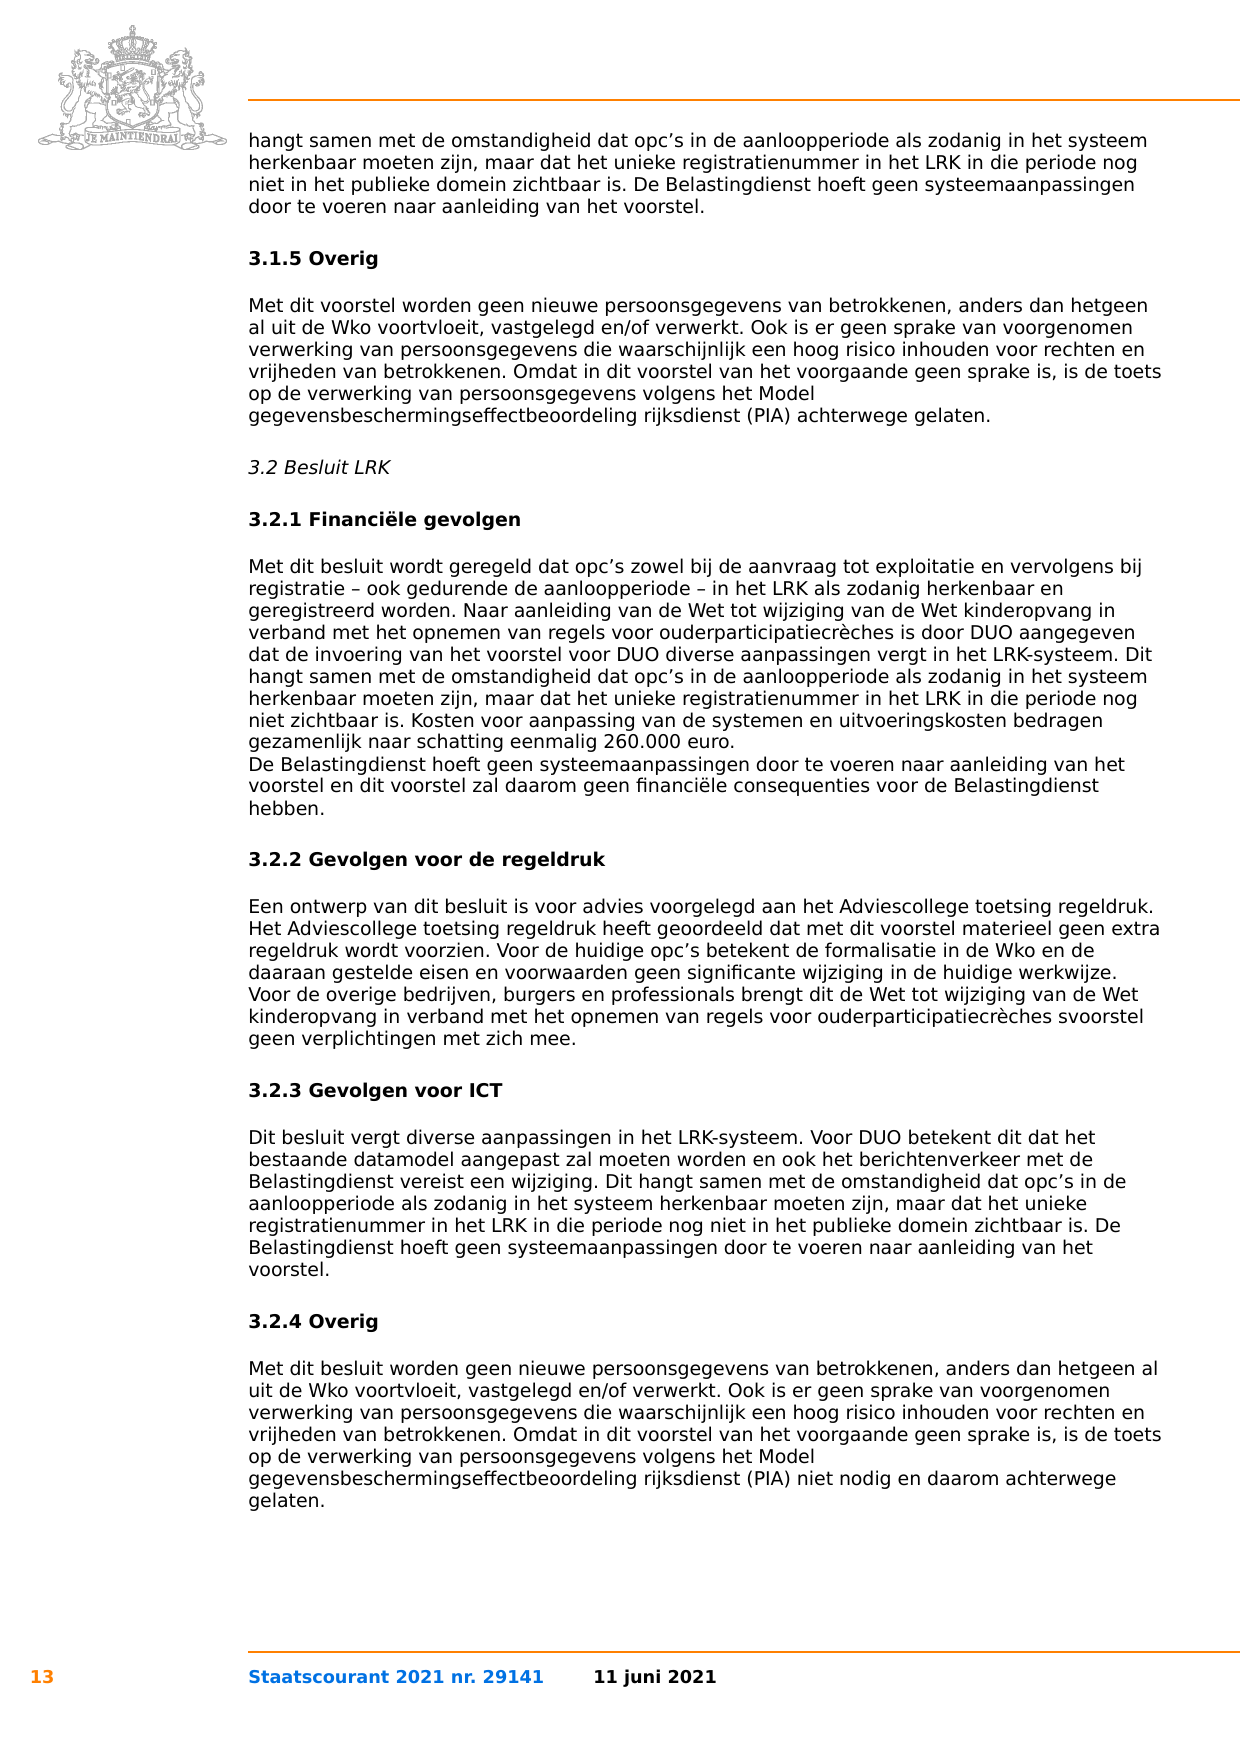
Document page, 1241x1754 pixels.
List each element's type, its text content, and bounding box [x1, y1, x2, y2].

subtitle 3.2.3 Gevolgen voor ICT [248, 1080, 1163, 1102]
text Met dit voorstel worden geen nieuwe persoonsgegevens van betrokkenen, anders dan hetgeen al uit de Wko voortvloeit, vastgelegd en/of verwerkt. Ook is er geen sprake van voorgenomen verwerking van persoonsgegevens die waarschijnlijk een hoog risico inhouden voor rechten en vrijheden van betrokkenen. Omdat in dit voorstel van het voorgaande geen sprake is, is de toets op de verwerking van persoonsgegevens volgens het Model gegevensbeschermingseffectbeoordeling rijksdienst (PIA) achterwege gelaten. [248, 295, 1163, 427]
subtitle 3.2.1 Financiële gevolgen [248, 509, 1163, 531]
text Met dit besluit wordt geregeld dat opc’s zowel bij de aanvraag tot exploitatie en vervolgens bij registratie – ook gedurende de aanloopperiode – in het LRK als zodanig herkenbaar en geregistreerd worden. Naar aanleiding van de Wet tot wijziging van de Wet kinderopvang in verband met het opnemen van regels voor ouderparticipatiecrèches is door DUO aangegeven dat de invoering van het voorstel voor DUO diverse aanpassingen vergt in het LRK-systeem. Dit hangt samen met de omstandigheid dat opc’s in de aanloopperiode als zodanig in het systeem herkenbaar moeten zijn, maar dat het unieke registratienummer in het LRK in die periode nog niet zichtbaar is. Kosten voor aanpassing van de systemen en uitvoeringskosten bedragen gezamenlijk naar schatting eenmalig 260.000 euro. [248, 556, 1163, 753]
picture [38, 25, 227, 150]
subtitle 3.1.5 Overig [248, 248, 1163, 270]
text Een ontwerp van dit besluit is voor advies voorgelegd aan het Adviescollege toetsing regeldruk. Het Adviescollege toetsing regeldruk heeft geoordeeld dat met dit voorstel materieel geen extra regeldruk wordt voorzien. Voor de huidige opc’s betekent de formalisatie in de Wko en de daaraan gestelde eisen en voorwaarden geen significante wijziging in de huidige werkwijze. Voor de overige bedrijven, burgers en professionals brengt dit de Wet tot wijziging van de Wet kinderopvang in verband met het opnemen van regels voor ouderparticipatiecrèches svoorstel geen verplichtingen met zich mee. [248, 896, 1163, 1050]
text De Belastingdienst hoeft geen systeemaanpassingen door te voeren naar aanleiding van het voorstel en dit voorstel zal daarom geen financiële consequenties voor de Belastingdienst hebben. [248, 753, 1163, 819]
subtitle 3.2.4 Overig [248, 1311, 1163, 1333]
subtitle 3.2 Besluit LRK [248, 457, 1163, 479]
text Met dit besluit worden geen nieuwe persoonsgegevens van betrokkenen, anders dan hetgeen al uit de Wko voortvloeit, vastgelegd en/of verwerkt. Ook is er geen sprake van voorgenomen verwerking van persoonsgegevens die waarschijnlijk een hoog risico inhouden voor rechten en vrijheden van betrokkenen. Omdat in dit voorstel van het voorgaande geen sprake is, is de toets op de verwerking van persoonsgegevens volgens het Model gegevensbeschermingseffectbeoordeling rijksdienst (PIA) niet nodig en daarom achterwege gelaten. [248, 1358, 1163, 1512]
text hangt samen met de omstandigheid dat opc’s in de aanloopperiode als zodanig in het systeem herkenbaar moeten zijn, maar dat het unieke registratienummer in het LRK in die periode nog niet in het publieke domein zichtbaar is. De Belastingdienst hoeft geen systeemaanpassingen door te voeren naar aanleiding van het voorstel. [248, 130, 1163, 218]
subtitle 3.2.2 Gevolgen voor de regeldruk [248, 849, 1163, 871]
text Dit besluit vergt diverse aanpassingen in het LRK-systeem. Voor DUO betekent dit dat het bestaande datamodel aangepast zal moeten worden en ook het berichtenverkeer met de Belastingdienst vereist een wijziging. Dit hangt samen met de omstandigheid dat opc’s in de aanloopperiode als zodanig in het systeem herkenbaar moeten zijn, maar dat het unieke registratienummer in het LRK in die periode nog niet in het publieke domein zichtbaar is. De Belastingdienst hoeft geen systeemaanpassingen door te voeren naar aanleiding van het voorstel. [248, 1127, 1163, 1281]
